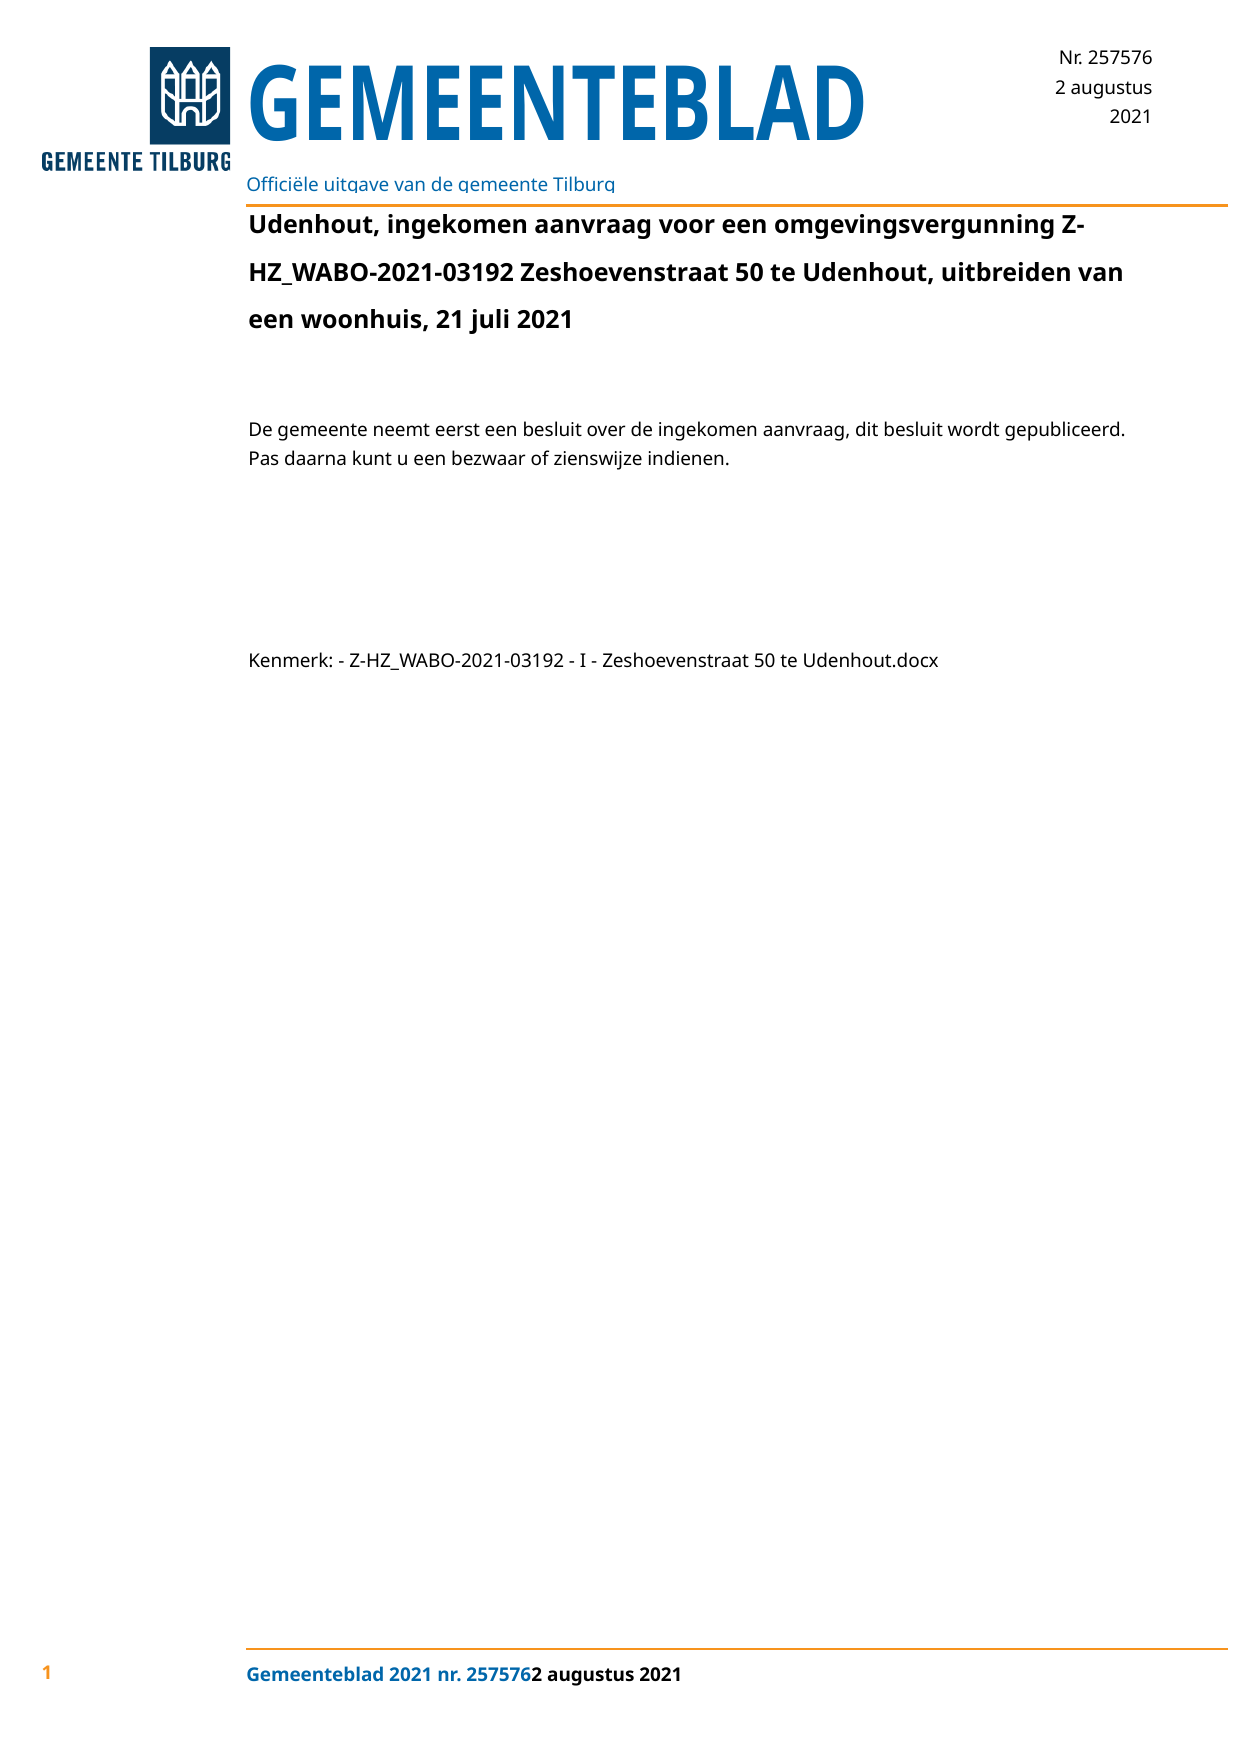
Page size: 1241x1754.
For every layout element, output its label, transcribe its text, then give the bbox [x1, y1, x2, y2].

text De gemeente neemt eerst een besluit over de ingekomen aanvraag, dit besluit wordt gepubliceerd. Pas daarna kunt u een bezwaar of zienswijze indienen. [248, 416, 1152, 471]
text Kenmerk: - Z-HZ_WABO-2021-03192 - I - Zeshoevenstraat 50 te Udenhout.docx [248, 647, 1152, 673]
picture [41, 47, 231, 172]
text Udenhout, ingekomen aanvraag voor een omgevingsvergunning Z-HZ_WABO-2021-03192 Zeshoevenstraat 50 te Udenhout, uitbreiden van een woonhuis, 21 juli 2021 [248, 207, 1152, 336]
